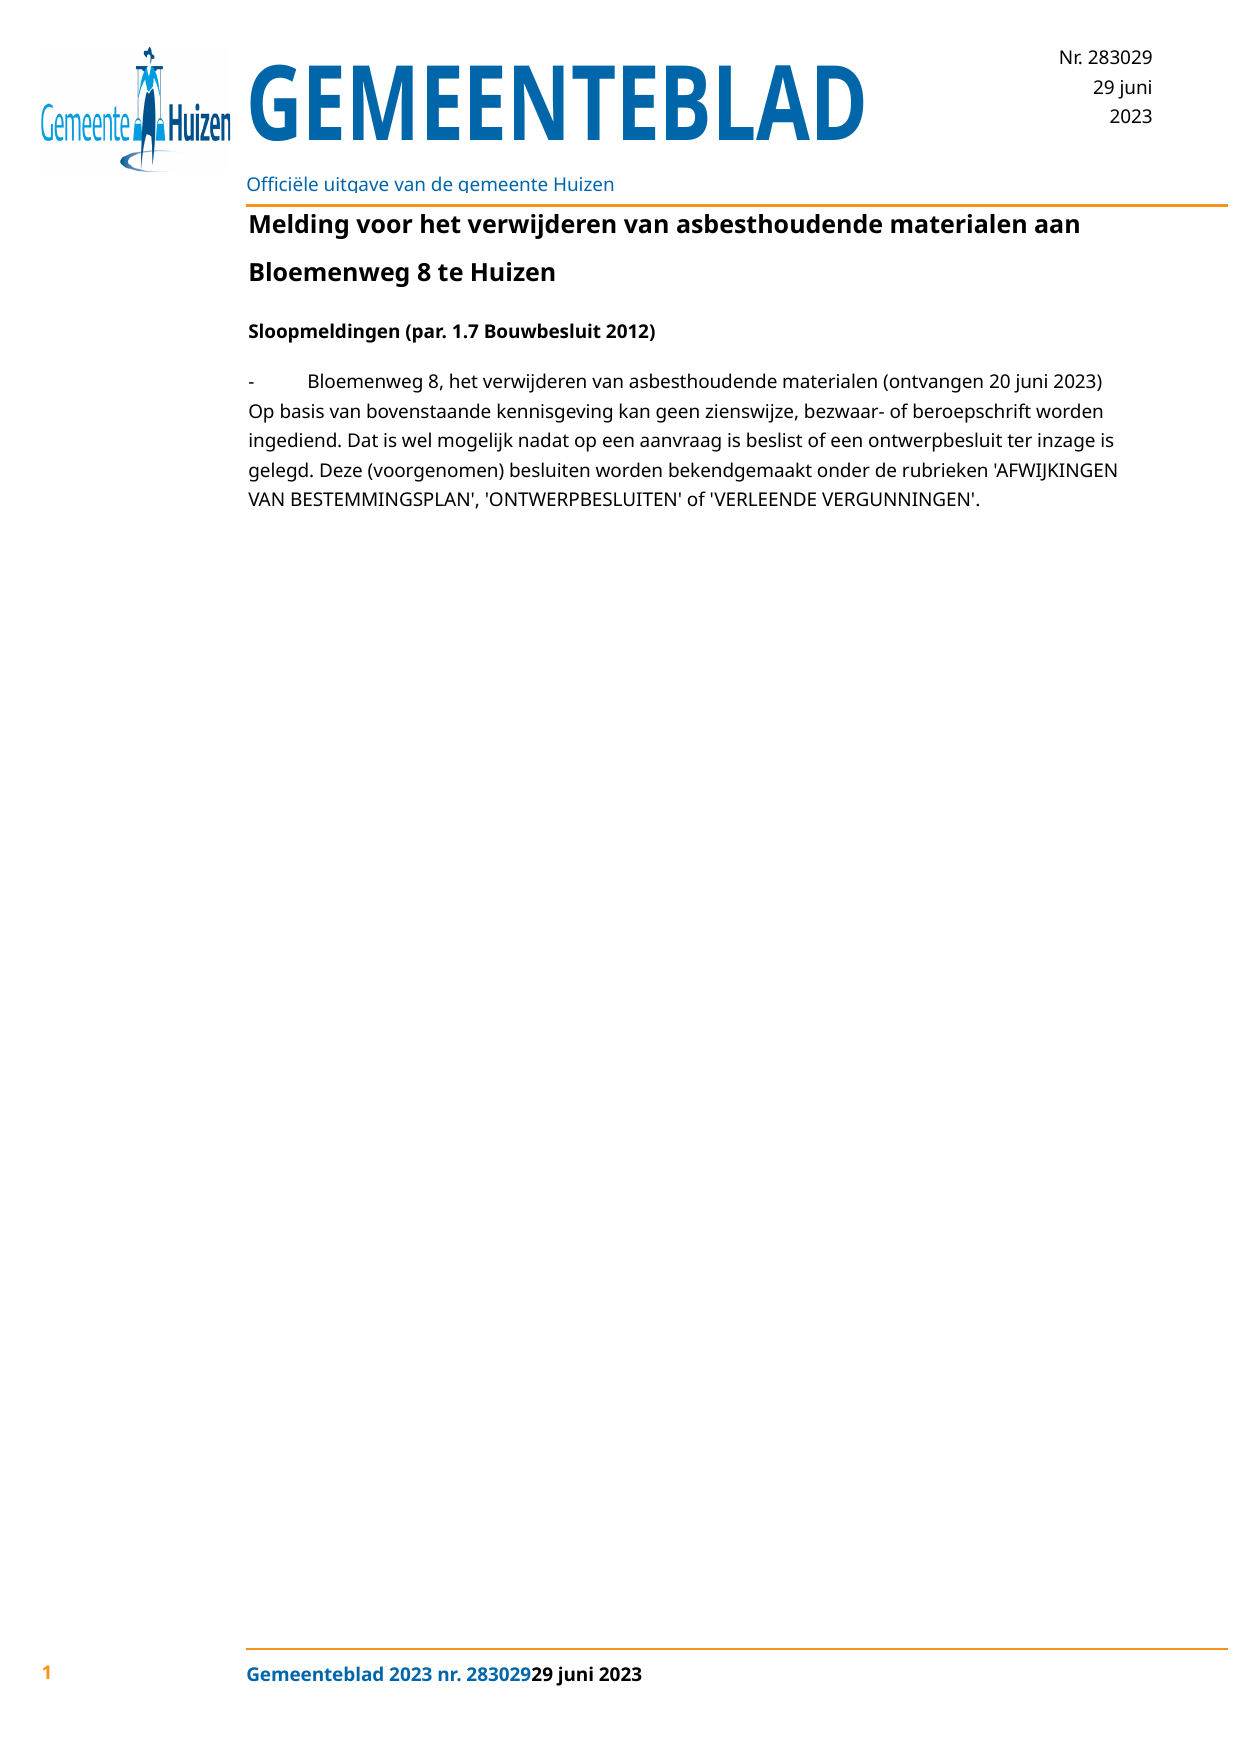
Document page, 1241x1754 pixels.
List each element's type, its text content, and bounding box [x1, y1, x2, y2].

list Bloemenweg 8, het verwijderen van asbesthoudende materialen (ontvangen 20 juni 2023) [248, 368, 1152, 394]
picture [41, 47, 231, 172]
text Sloopmeldingen (par. 1.7 Bouwbesluit 2012) [248, 318, 1152, 344]
text Op basis van bovenstaande kennisgeving kan geen zienswijze, bezwaar- of beroepschrift worden ingediend. Dat is wel mogelijk nadat op een aanvraag is beslist of een ontwerpbesluit ter inzage is gelegd. Deze (voorgenomen) besluiten worden bekendgemaakt onder de rubrieken 'AFWIJKINGEN VAN BESTEMMINGSPLAN', 'ONTWERPBESLUITEN' of 'VERLEENDE VERGUNNINGEN'. [248, 398, 1152, 512]
text Melding voor het verwijderen van asbesthoudende materialen aan Bloemenweg 8 te Huizen [248, 207, 1152, 288]
